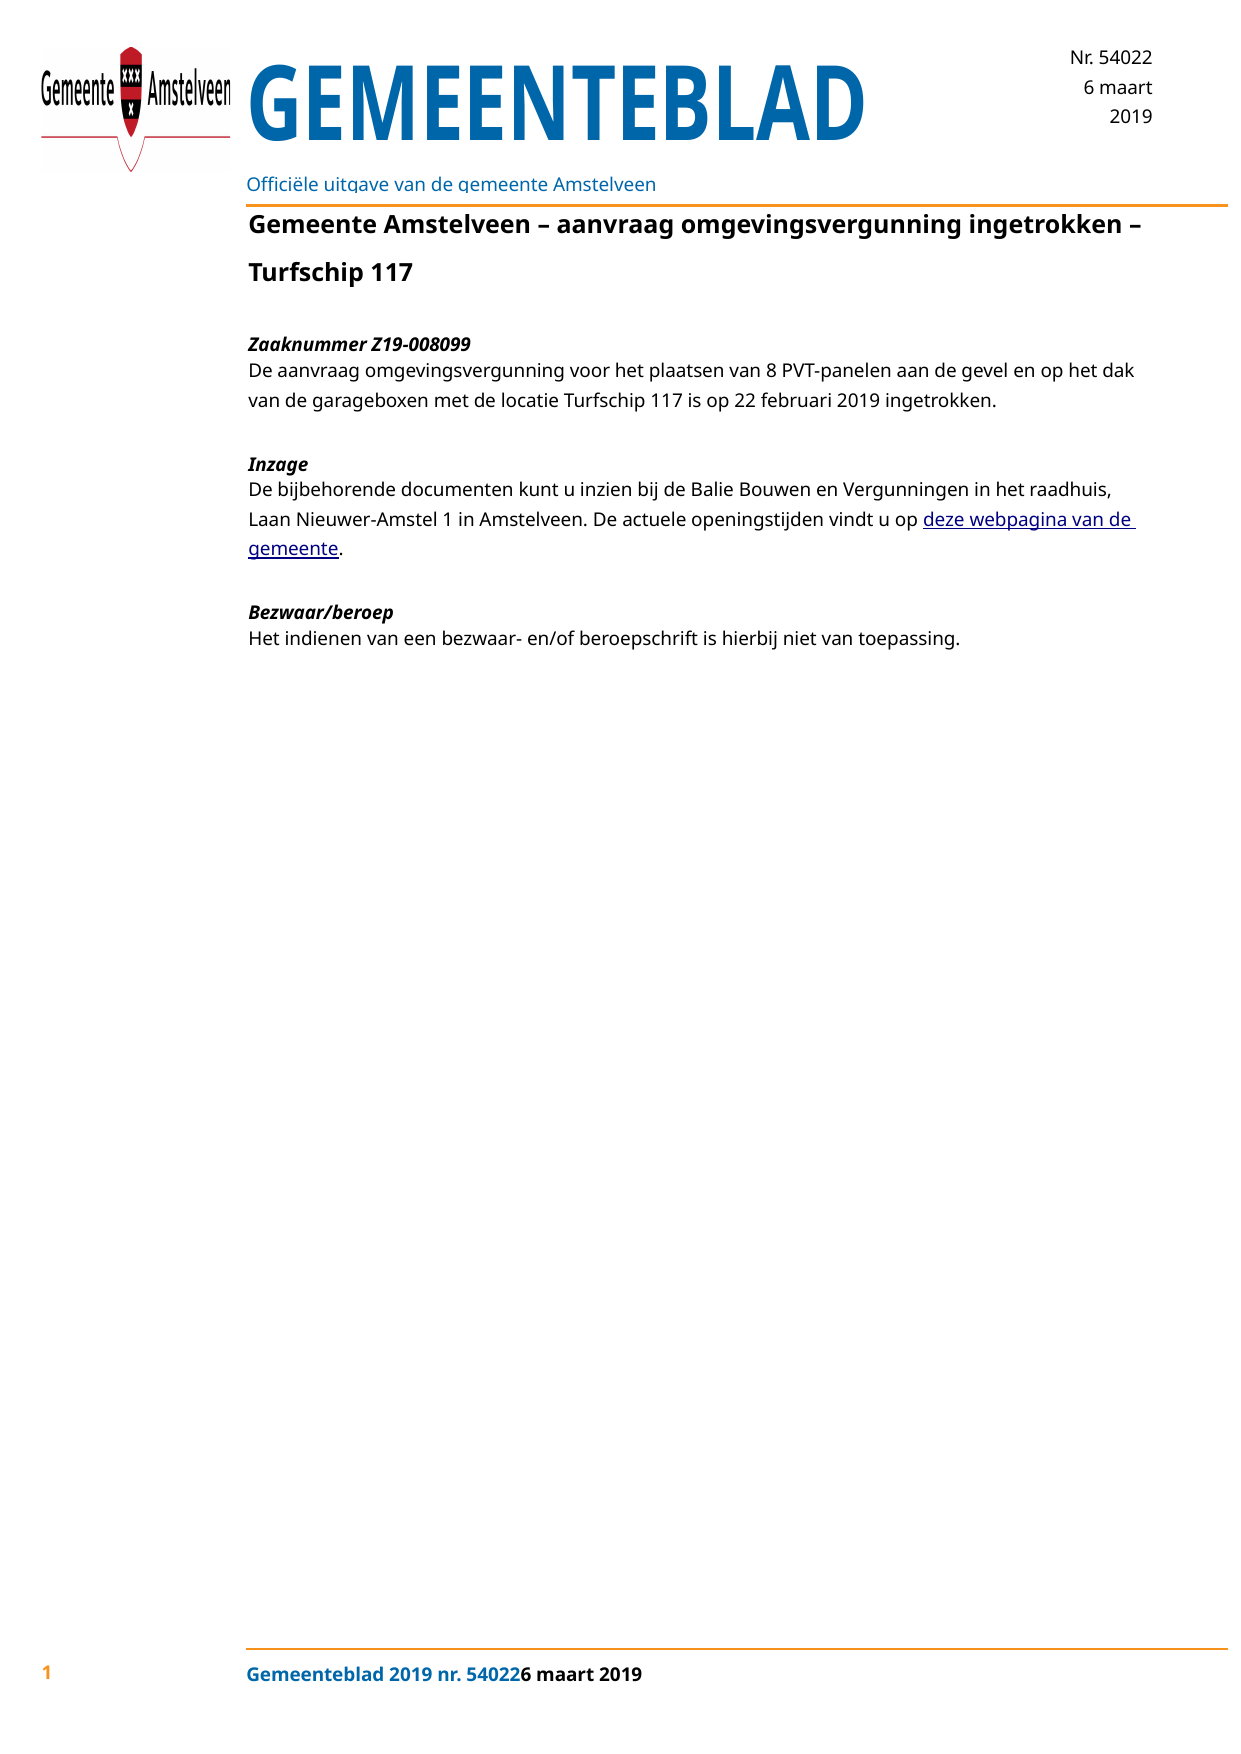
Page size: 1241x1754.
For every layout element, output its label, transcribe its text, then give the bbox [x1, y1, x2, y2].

text De bijbehorende documenten kunt u inzien bij de Balie Bouwen en Vergunningen in het raadhuis, Laan Nieuwer-Amstel 1 in Amstelveen. De actuele openingstijden vindt u op deze webpagina van de gemeente. [248, 476, 1152, 561]
text Gemeente Amstelveen – aanvraag omgevingsvergunning ingetrokken – Turfschip 117 [248, 207, 1152, 288]
picture [41, 47, 231, 172]
text Het indienen van een bezwaar- en/of beroepschrift is hierbij niet van toepassing. [248, 625, 1152, 651]
text Inzage [248, 451, 1152, 476]
text De aanvraag omgevingsvergunning voor het plaatsen van 8 PVT-panelen aan de gevel en op het dak van de garageboxen met de locatie Turfschip 117 is op 22 februari 2019 ingetrokken. [248, 357, 1152, 412]
text Bezwaar/beroep [248, 599, 1152, 625]
text Zaaknummer Z19-008099 [248, 331, 1152, 357]
